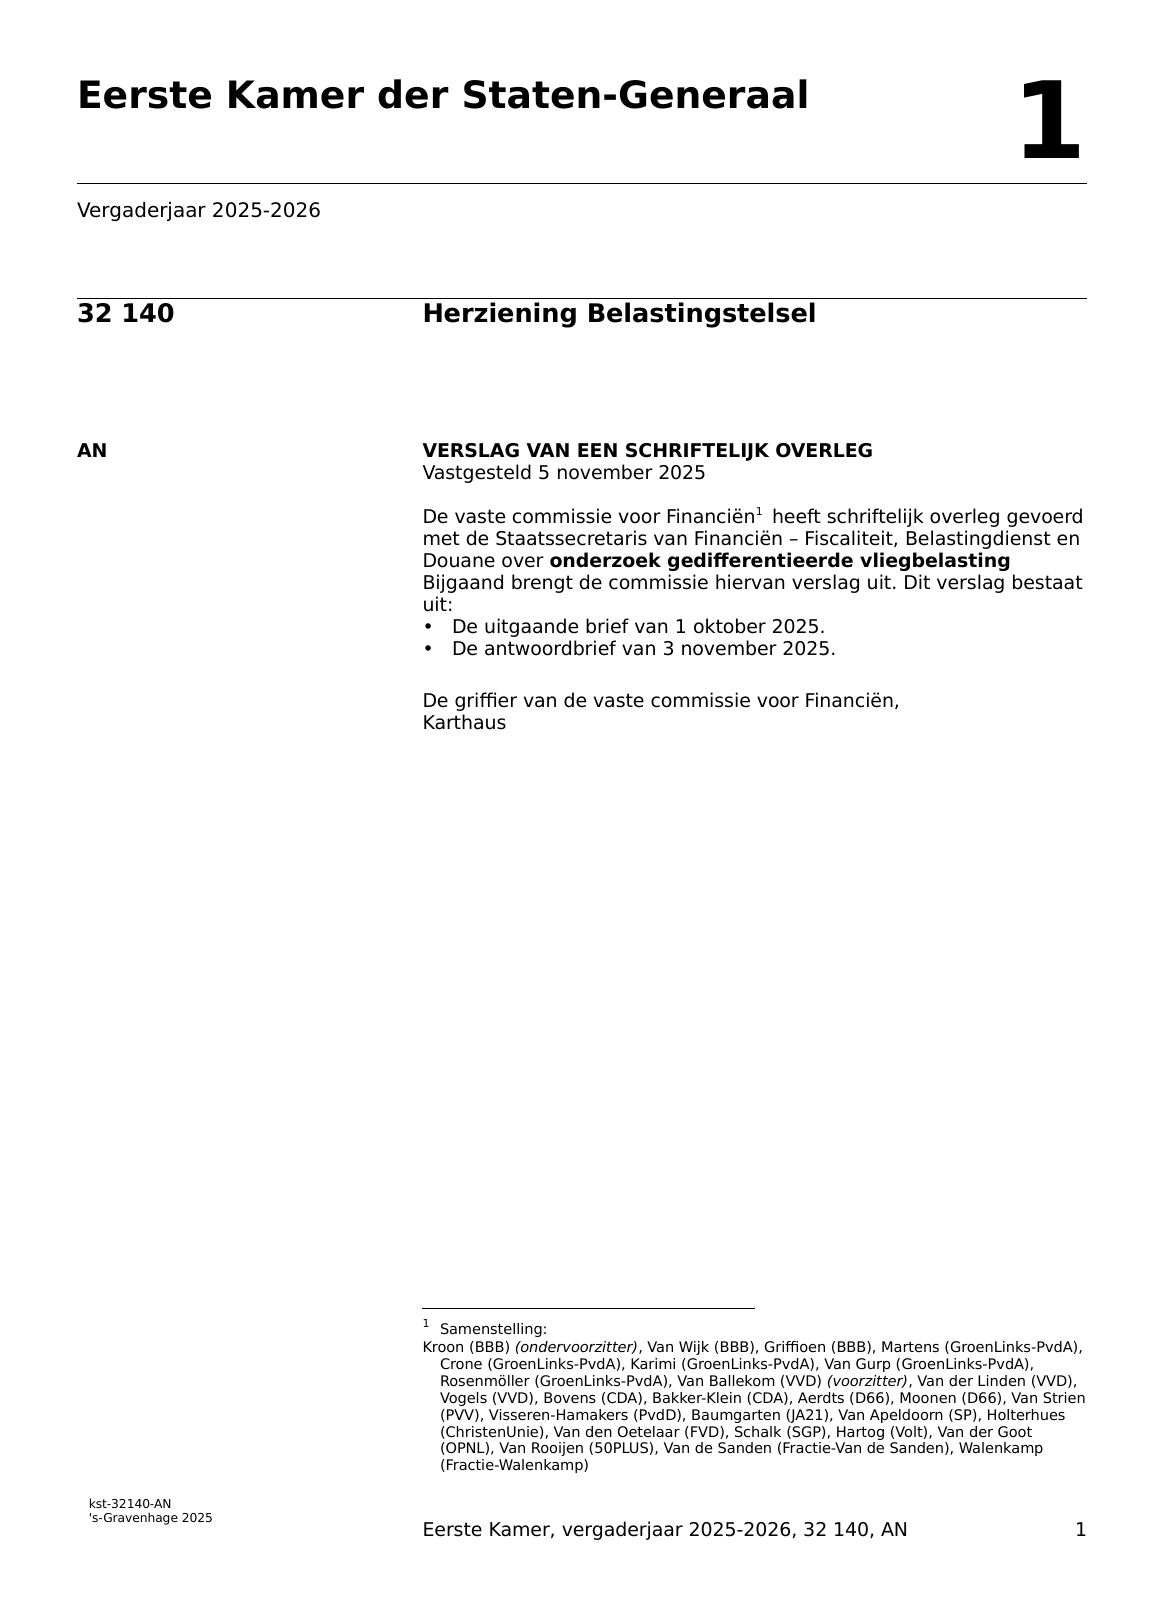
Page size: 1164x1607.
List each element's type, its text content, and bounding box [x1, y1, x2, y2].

text De vaste commissie voor Financiën heeft schriftelijk overleg gevoerd met de Staatssecretaris van Financiën – Fiscaliteit, Belastingdienst en Douane over onderzoek gedifferentieerde vliegbelasting Bijgaand brengt de commissie hiervan verslag uit. Dit verslag bestaat uit: [422, 506, 1087, 616]
text 's-Gravenhage 2025 [88, 1511, 323, 1525]
text De griffier van de vaste commissie voor Financiën, Karthaus [422, 690, 1087, 734]
table_header 1 [886, 59, 1087, 183]
table_cell Vergaderjaar 2025-2026 [77, 184, 1087, 298]
text Vastgesteld 5 november 2025 [422, 462, 1087, 484]
text kst-32140-AN [88, 1497, 323, 1511]
table_header Eerste Kamer der Staten-Generaal [77, 59, 886, 183]
text • De uitgaande brief van 1 oktober 2025. [422, 616, 1087, 638]
text • De antwoordbrief van 3 november 2025. [422, 638, 1087, 660]
subtitle AN VERSLAG VAN EEN SCHRIFTELIJK OVERLEG [77, 440, 1087, 462]
text Kroon (BBB) (ondervoorzitter), Van Wijk (BBB), Griffioen (BBB), Martens (GroenLinks-PvdA), Crone (GroenLinks-PvdA), Karimi (GroenLinks-PvdA), Van Gurp (GroenLinks-PvdA), Rosenmöller (GroenLinks-PvdA), Van Ballekom (VVD) (voorzitter), Van der Linden (VVD), Vogels (VVD), Bovens (CDA), Bakker-Klein (CDA), Aerdts (D66), Moonen (D66), Van Strien (PVV), Visseren-Hamakers (PvdD), Baumgarten (JA21), Van Apeldoorn (SP), Holterhues (ChristenUnie), Van den Oetelaar (FVD), Schalk (SGP), Hartog (Volt), Van der Goot (OPNL), Van Rooijen (50PLUS), Van de Sanden (Fractie-Van de Sanden), Walenkamp (Fractie-Walenkamp) [422, 1339, 1087, 1474]
subtitle 32 140 Herziening Belastingstelsel [77, 299, 1087, 329]
text Samenstelling: [422, 1317, 1087, 1339]
